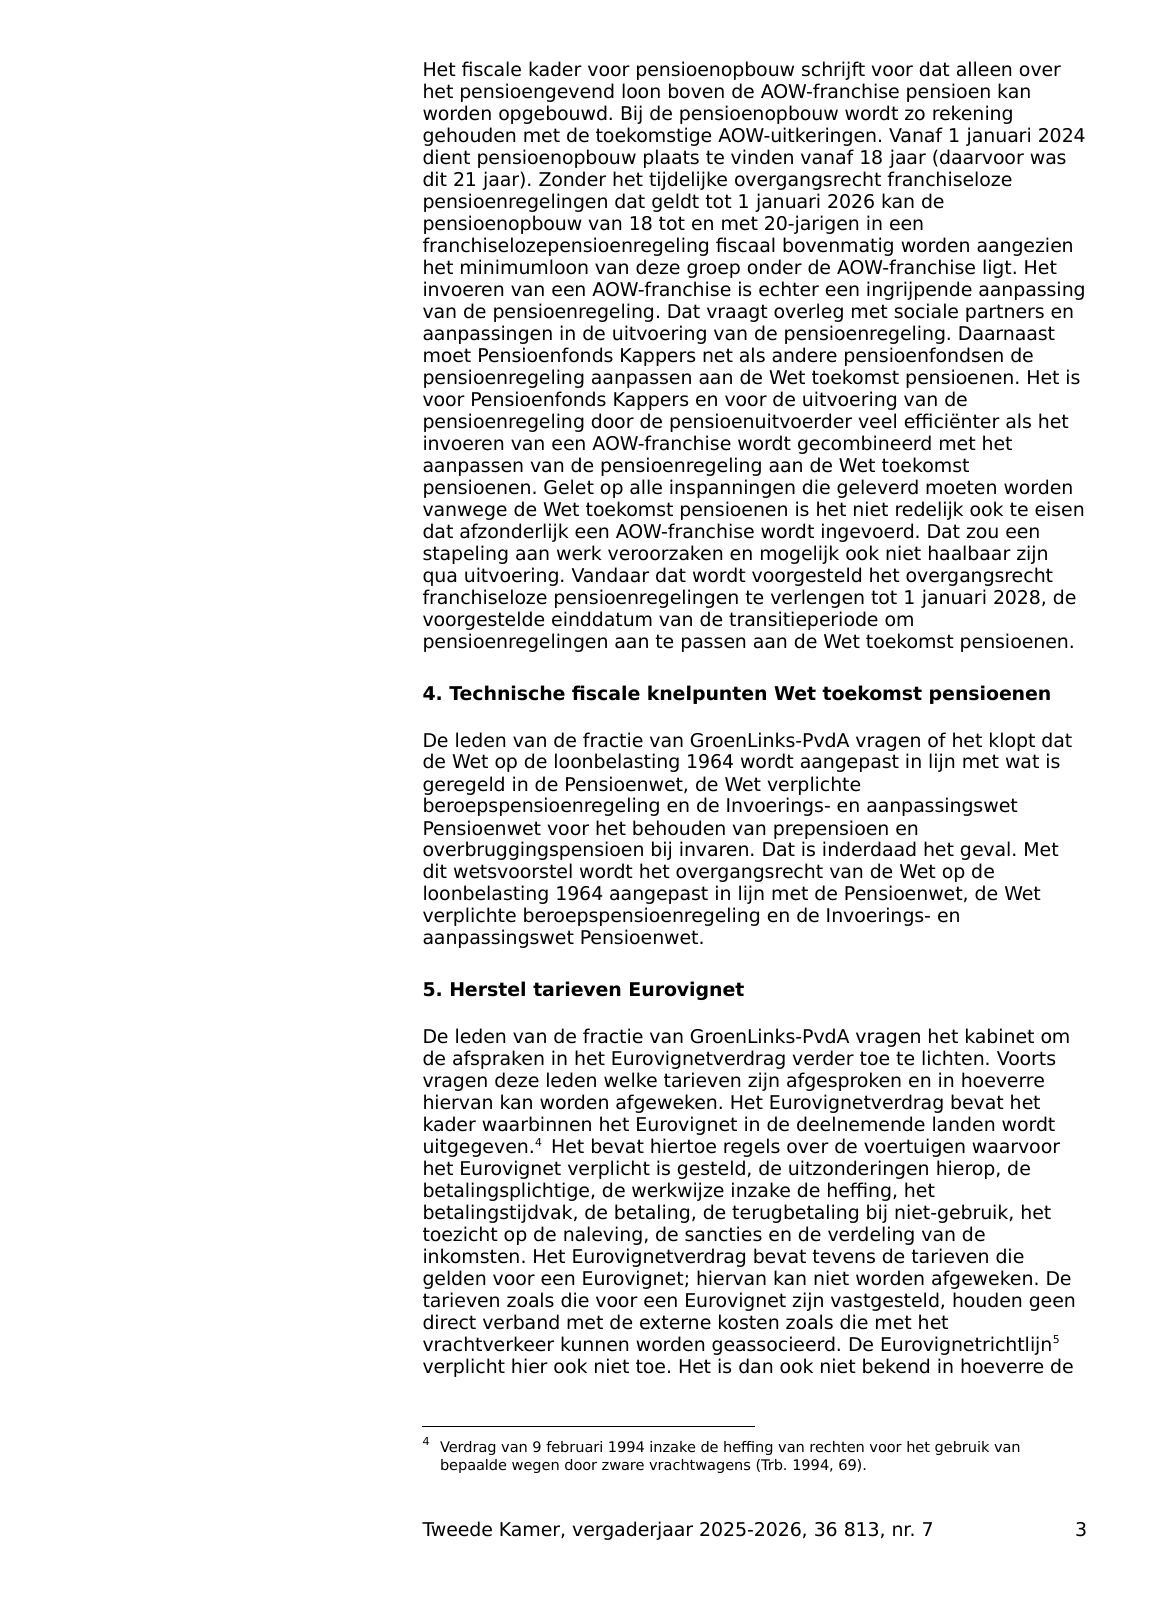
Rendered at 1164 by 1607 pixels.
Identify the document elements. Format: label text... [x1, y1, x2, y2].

text De leden van de fractie van GroenLinks-PvdA vragen of het klopt dat de Wet op de loonbelasting 1964 wordt aangepast in lijn met wat is geregeld in de Pensioenwet, de Wet verplichte beroepspensioenregeling en de Invoerings- en aanpassingswet Pensioenwet voor het behouden van prepensioen en overbruggingspensioen bij invaren. Dat is inderdaad het geval. Met dit wetsvoorstel wordt het overgangsrecht van de Wet op de loonbelasting 1964 aangepast in lijn met de Pensioenwet, de Wet verplichte beroepspensioenregeling en de Invoerings- en aanpassingswet Pensioenwet. [422, 729, 1087, 949]
text De leden van de fractie van GroenLinks-PvdA vragen het kabinet om de afspraken in het Eurovignetverdrag verder toe te lichten. Voorts vragen deze leden welke tarieven zijn afgesproken en in hoeverre hiervan kan worden afgeweken. Het Eurovignetverdrag bevat het kader waarbinnen het Eurovignet in de deelnemende landen wordt uitgegeven. Het bevat hiertoe regels over de voertuigen waarvoor het Eurovignet verplicht is gesteld, de uitzonderingen hierop, de betalingsplichtige, de werkwijze inzake de heffing, het betalingstijdvak, de betaling, de terugbetaling bij niet-gebruik, het toezicht op de naleving, de sancties en de verdeling van de inkomsten. Het Eurovignetverdrag bevat tevens de tarieven die gelden voor een Eurovignet; hiervan kan niet worden afgeweken. De tarieven zoals die voor een Eurovignet zijn vastgesteld, houden geen direct verband met de externe kosten zoals die met het vrachtverkeer kunnen worden geassocieerd. De Eurovignetrichtlijn verplicht hier ook niet toe. Het is dan ook niet bekend in hoeverre de [422, 1026, 1087, 1378]
subtitle 4. Technische fiscale knelpunten Wet toekomst pensioenen [422, 682, 1087, 704]
subtitle 5. Herstel tarieven Eurovignet [422, 979, 1087, 1001]
text Verdrag van 9 februari 1994 inzake de heffing van rechten voor het gebruik van bepaalde wegen door zware vrachtwagens (Trb. 1994, 69). [422, 1435, 1087, 1474]
text Het fiscale kader voor pensioenopbouw schrijft voor dat alleen over het pensioengevend loon boven de AOW-franchise pensioen kan worden opgebouwd. Bij de pensioenopbouw wordt zo rekening gehouden met de toekomstige AOW-uitkeringen. Vanaf 1 januari 2024 dient pensioenopbouw plaats te vinden vanaf 18 jaar (daarvoor was dit 21 jaar). Zonder het tijdelijke overgangsrecht franchiseloze pensioenregelingen dat geldt tot 1 januari 2026 kan de pensioenopbouw van 18 tot en met 20-jarigen in een franchiselozepensioenregeling fiscaal bovenmatig worden aangezien het minimumloon van deze groep onder de AOW-franchise ligt. Het invoeren van een AOW-franchise is echter een ingrijpende aanpassing van de pensioenregeling. Dat vraagt overleg met sociale partners en aanpassingen in de uitvoering van de pensioenregeling. Daarnaast moet Pensioenfonds Kappers net als andere pensioenfondsen de pensioenregeling aanpassen aan de Wet toekomst pensioenen. Het is voor Pensioenfonds Kappers en voor de uitvoering van de pensioenregeling door de pensioenuitvoerder veel efficiënter als het invoeren van een AOW-franchise wordt gecombineerd met het aanpassen van de pensioenregeling aan de Wet toekomst pensioenen. Gelet op alle inspanningen die geleverd moeten worden vanwege de Wet toekomst pensioenen is het niet redelijk ook te eisen dat afzonderlijk een AOW-franchise wordt ingevoerd. Dat zou een stapeling aan werk veroorzaken en mogelijk ook niet haalbaar zijn qua uitvoering. Vandaar dat wordt voorgesteld het overgangsrecht franchiseloze pensioenregelingen te verlengen tot 1 januari 2028, de voorgestelde einddatum van de transitieperiode om pensioenregelingen aan te passen aan de Wet toekomst pensioenen. [422, 59, 1087, 652]
